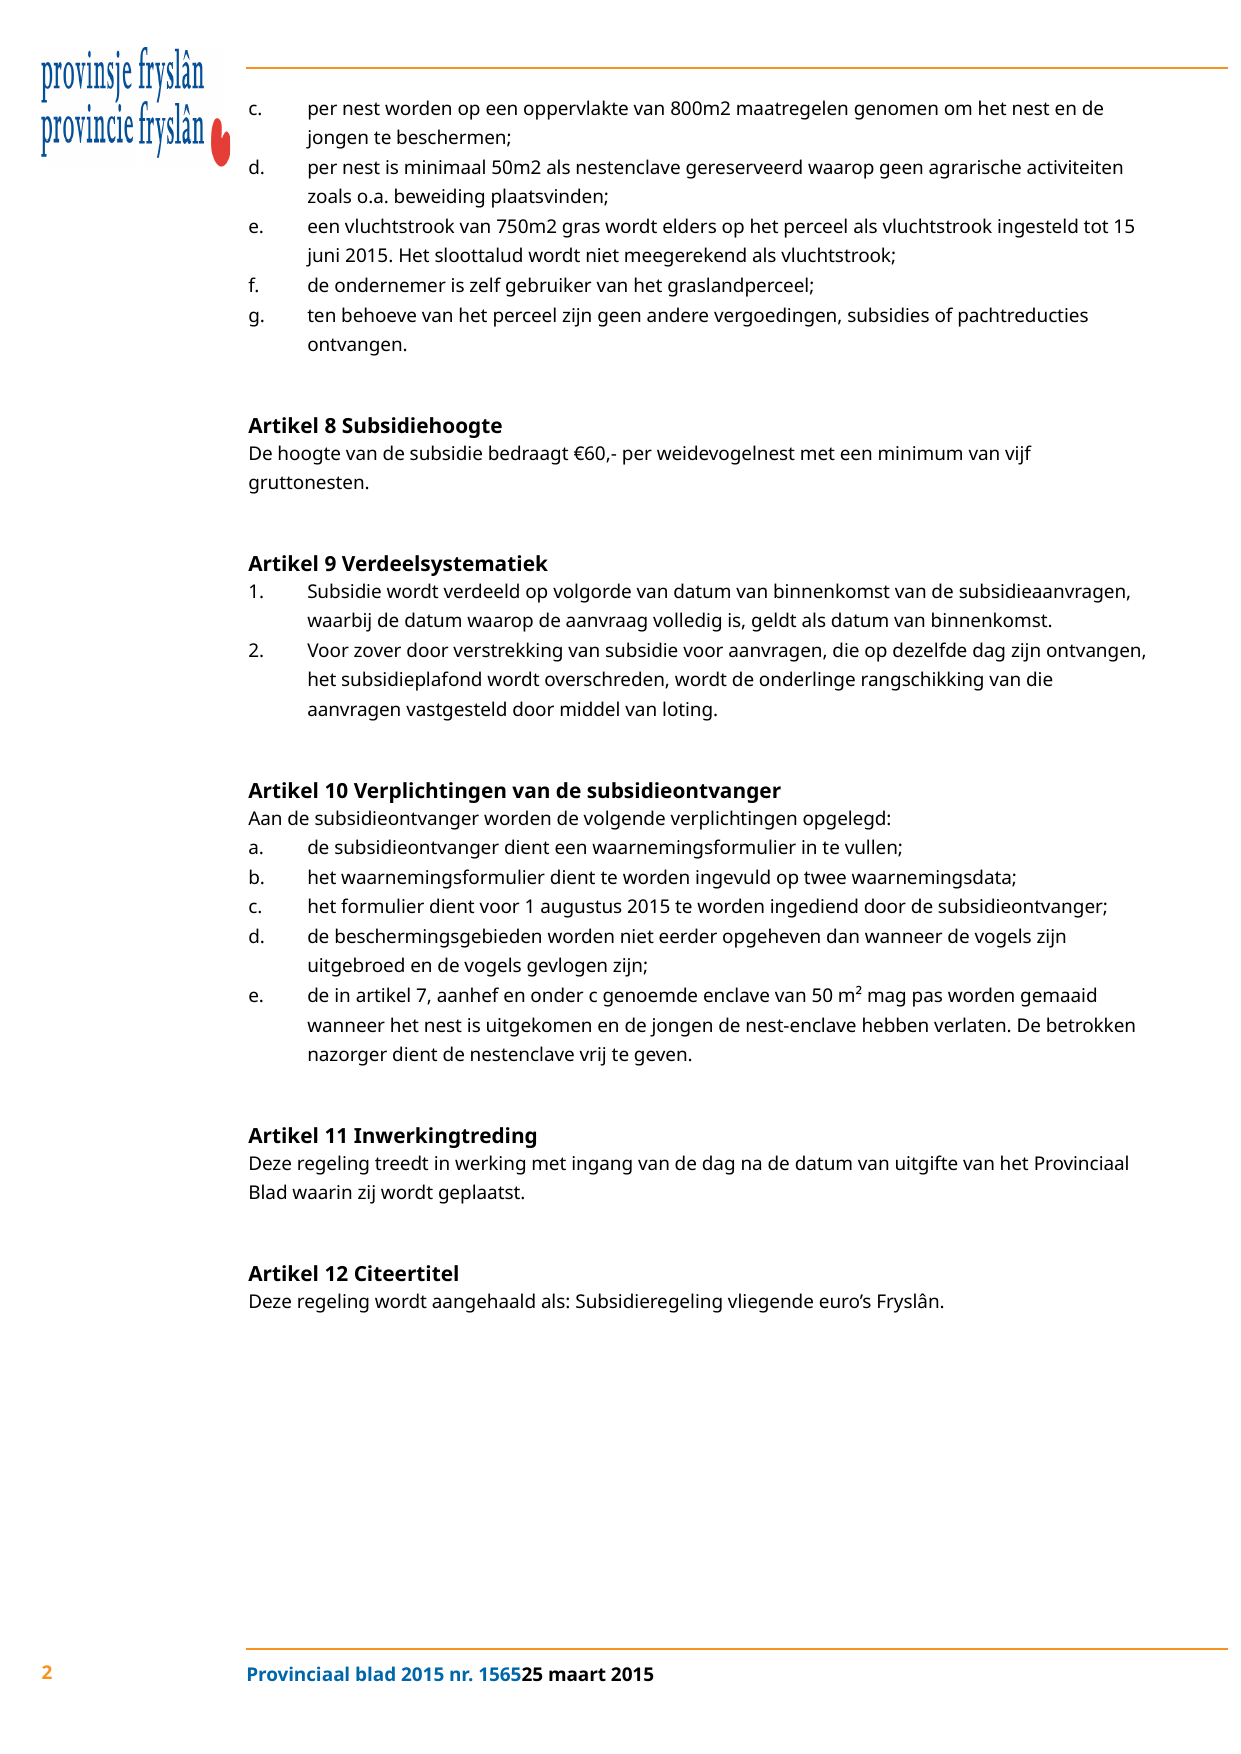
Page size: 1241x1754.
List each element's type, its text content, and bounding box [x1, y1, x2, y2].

text Deze regeling treedt in werking met ingang van de dag na de datum van uitgifte van het Provinciaal Blad waarin zij wordt geplaatst. [248, 1150, 1152, 1205]
list het formulier dient voor 1 augustus 2015 te worden ingediend door de subsidieontvanger; [248, 893, 1152, 919]
text Aan de subsidieontvanger worden de volgende verplichtingen opgelegd: [248, 805, 1152, 830]
picture [41, 47, 231, 172]
list Subsidie wordt verdeeld op volgorde van datum van binnenkomst van de subsidieaanvragen, waarbij de datum waarop de aanvraag volledig is, geldt als datum van binnenkomst. [248, 578, 1152, 633]
list per nest worden op een oppervlakte van 800m2 maatregelen genomen om het nest en de jongen te beschermen; [248, 95, 1152, 150]
list per nest is minimaal 50m2 als nestenclave gereserveerd waarop geen agrarische activiteiten zoals o.a. beweiding plaatsvinden; [248, 154, 1152, 209]
list ten behoeve van het perceel zijn geen andere vergoedingen, subsidies of pachtreducties ontvangen. [248, 302, 1152, 357]
list een vluchtstrook van 750m2 gras wordt elders op het perceel als vluchtstrook ingesteld tot 15 juni 2015. Het sloottalud wordt niet meegerekend als vluchtstrook; [248, 213, 1152, 268]
list het waarnemingsformulier dient te worden ingevuld op twee waarnemingsdata; [248, 864, 1152, 889]
text De hoogte van de subsidie bedraagt €60,- per weidevogelnest met een minimum van vijf gruttonesten. [248, 440, 1152, 495]
text Artikel 9 Verdeelsystematiek [248, 549, 1152, 578]
list de subsidieontvanger dient een waarnemingsformulier in te vullen; [248, 834, 1152, 860]
list de in artikel 7, aanhef en onder c genoemde enclave van 50 m² mag pas worden gemaaid wanneer het nest is uitgekomen en de jongen de nest-enclave hebben verlaten. De betrokken nazorger dient de nestenclave vrij te geven. [248, 982, 1152, 1067]
list Voor zover door verstrekking van subsidie voor aanvragen, die op dezelfde dag zijn ontvangen, het subsidieplafond wordt overschreden, wordt de onderlinge rangschikking van die aanvragen vastgesteld door middel van loting. [248, 637, 1152, 722]
text Artikel 11 Inwerkingtreding [248, 1121, 1152, 1150]
text Artikel 12 Citeertitel [248, 1259, 1152, 1288]
text Artikel 8 Subsidiehoogte [248, 411, 1152, 440]
text Deze regeling wordt aangehaald als: Subsidieregeling vliegende euro’s Fryslân. [248, 1288, 1152, 1313]
list de ondernemer is zelf gebruiker van het graslandperceel; [248, 272, 1152, 298]
text Artikel 10 Verplichtingen van de subsidieontvanger [248, 776, 1152, 805]
list de beschermingsgebieden worden niet eerder opgeheven dan wanneer de vogels zijn uitgebroed en de vogels gevlogen zijn; [248, 923, 1152, 978]
